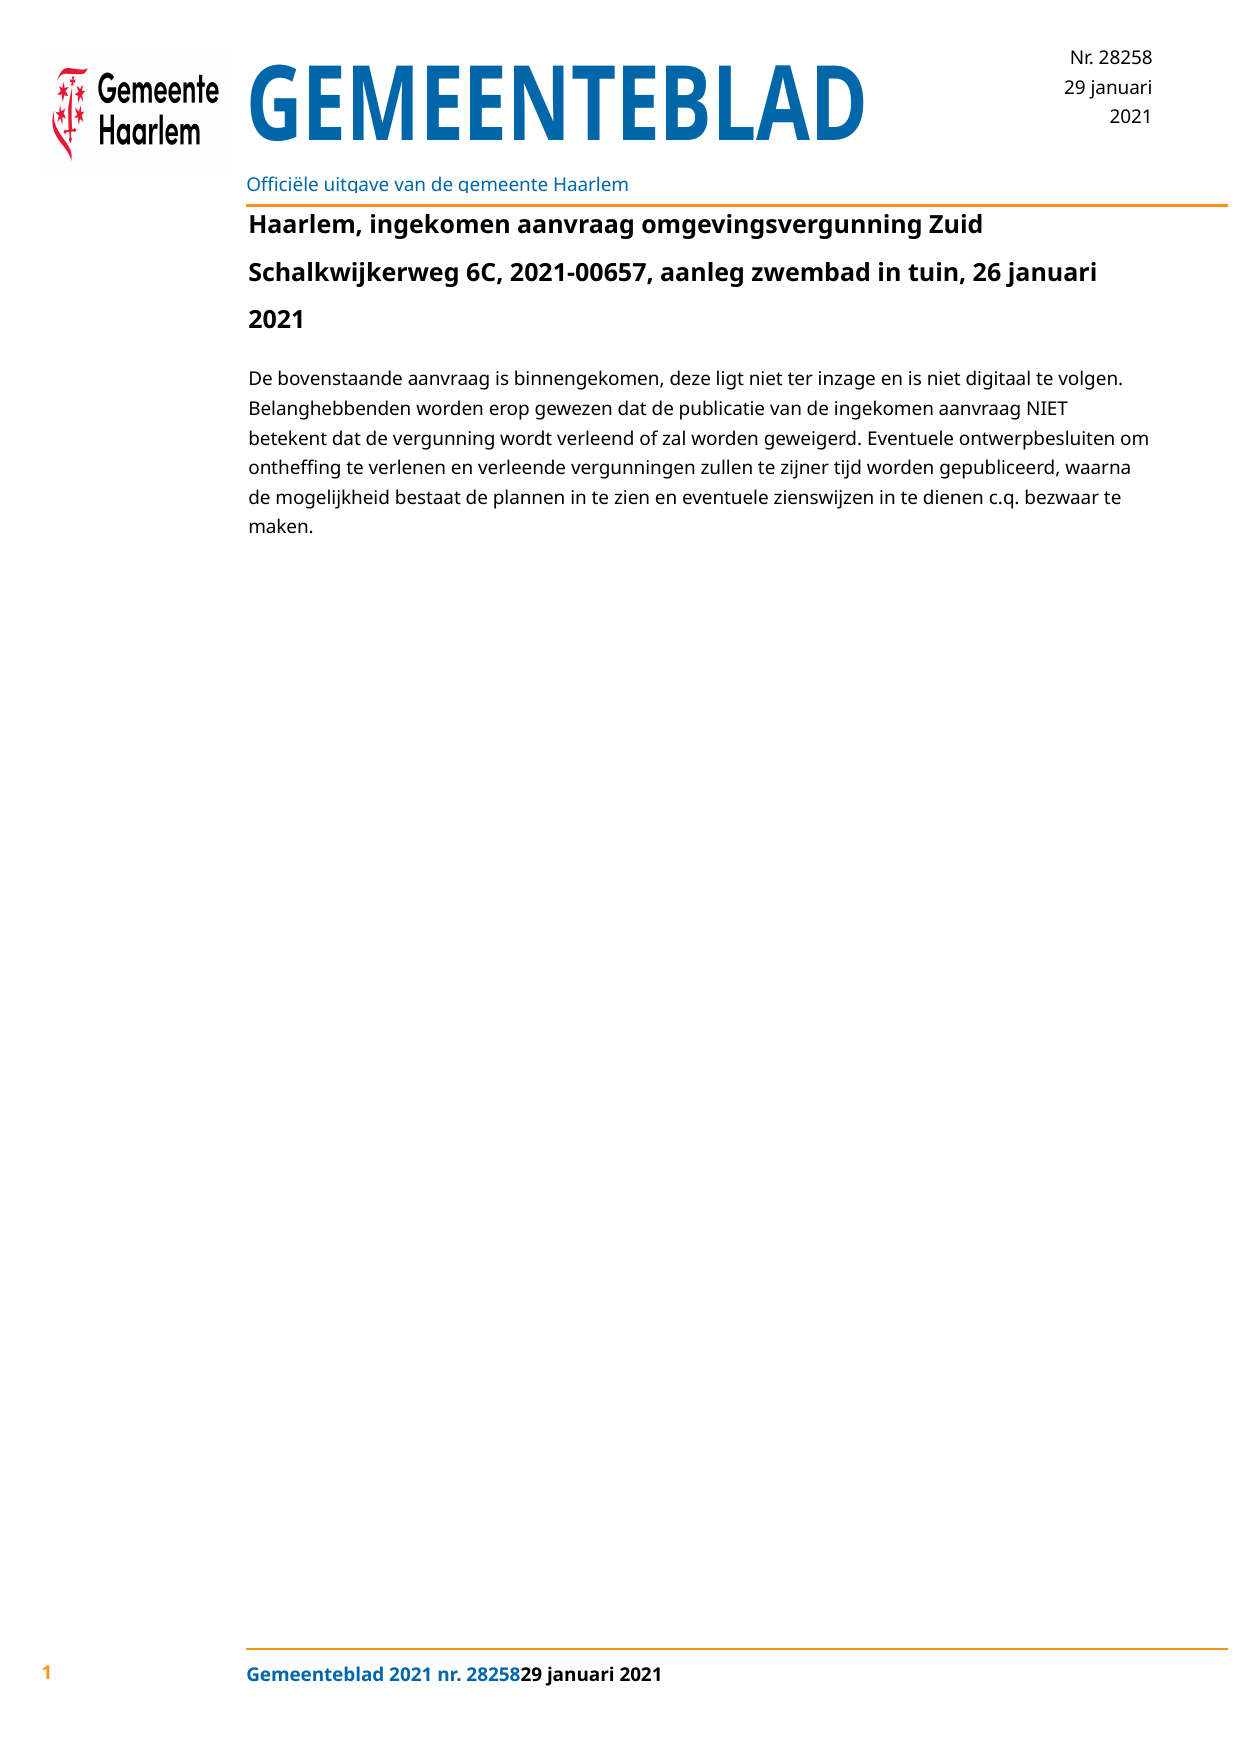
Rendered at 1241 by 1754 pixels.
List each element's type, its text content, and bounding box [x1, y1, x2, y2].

text De bovenstaande aanvraag is binnengekomen, deze ligt niet ter inzage en is niet digitaal te volgen. Belanghebbenden worden erop gewezen dat de publicatie van de ingekomen aanvraag NIET betekent dat de vergunning wordt verleend of zal worden geweigerd. Eventuele ontwerpbesluiten om ontheffing te verlenen en verleende vergunningen zullen te zijner tijd worden gepubliceerd, waarna de mogelijkheid bestaat de plannen in te zien en eventuele zienswijzen in te dienen c.q. bezwaar te maken. [248, 366, 1152, 539]
picture [41, 47, 231, 172]
text Haarlem, ingekomen aanvraag omgevingsvergunning Zuid Schalkwijkerweg 6C, 2021-00657, aanleg zwembad in tuin, 26 januari 2021 [248, 207, 1152, 336]
